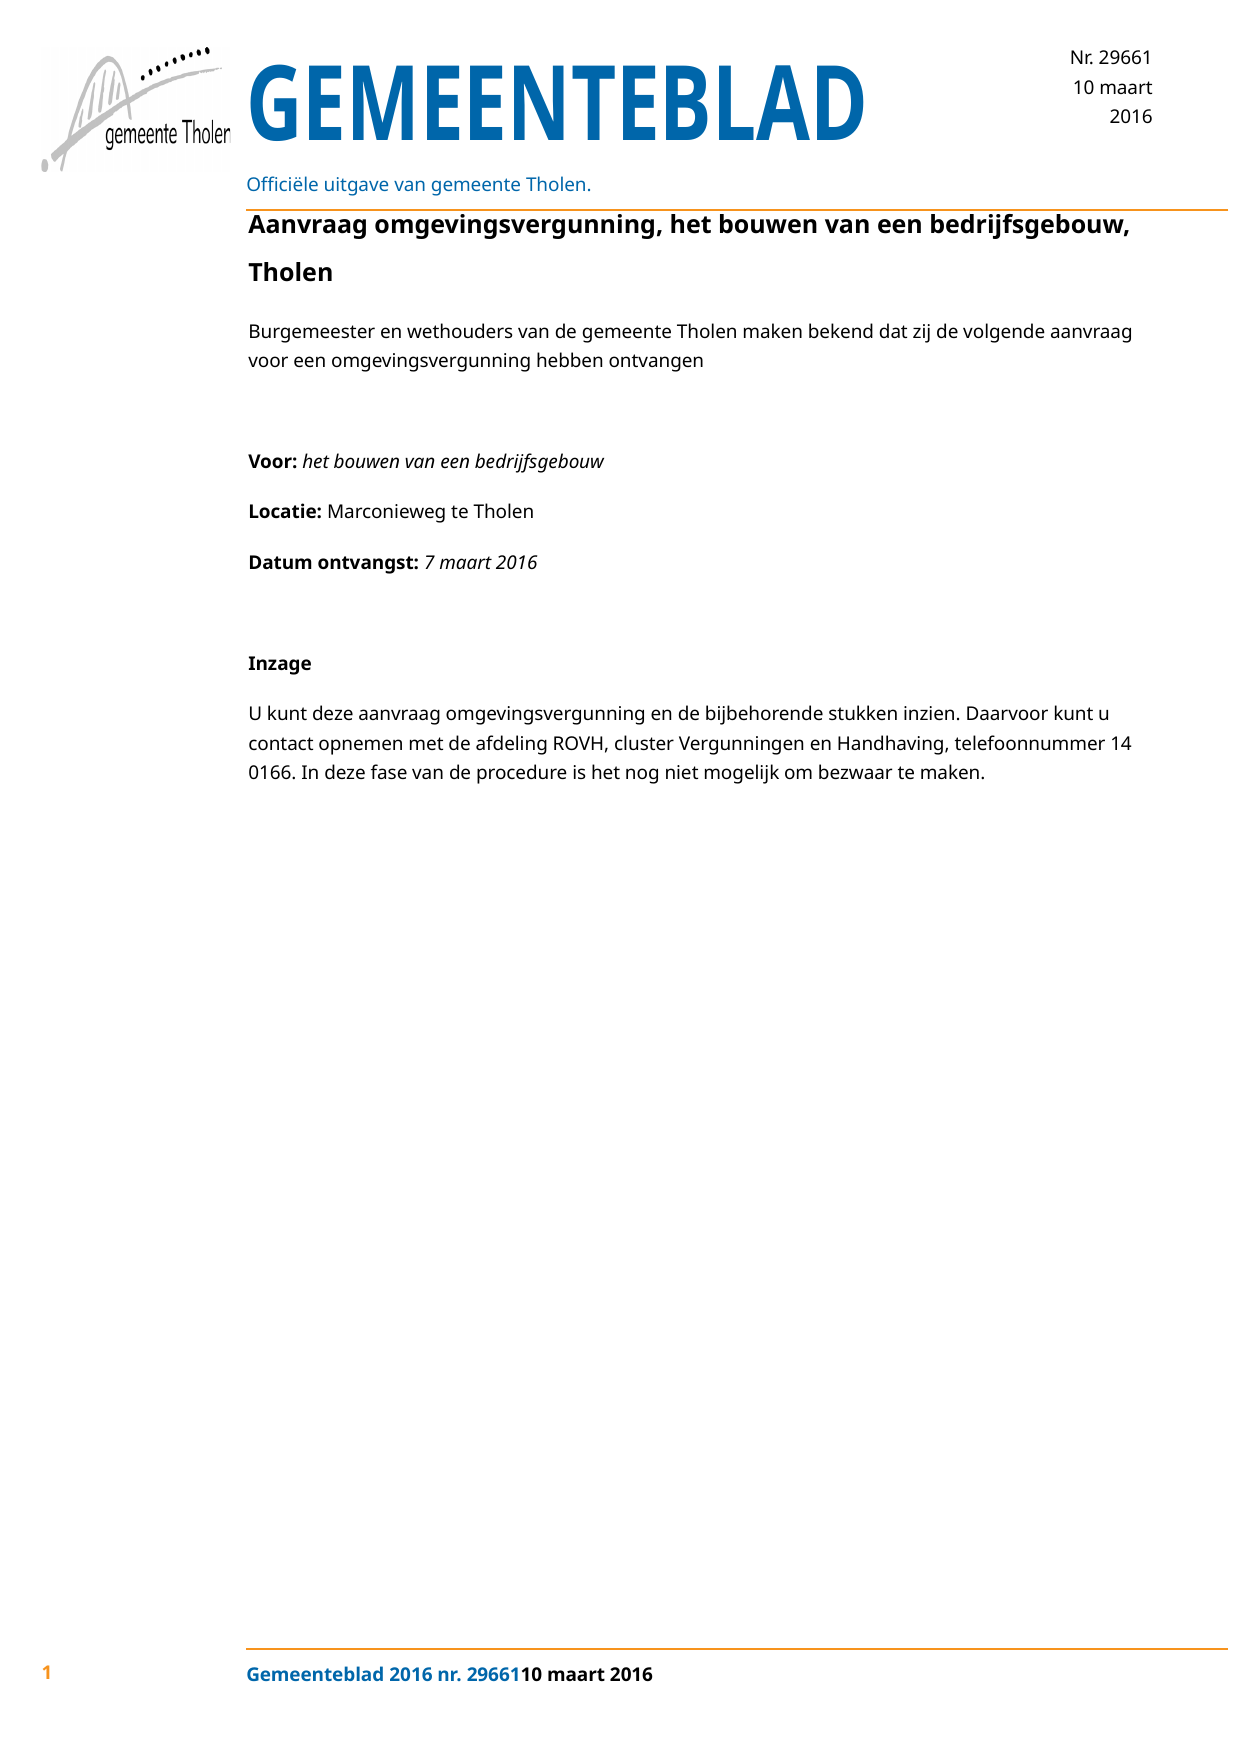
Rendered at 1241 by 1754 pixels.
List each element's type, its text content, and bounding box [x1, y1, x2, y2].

text Voor: het bouwen van een bedrijfsgebouw [248, 448, 1152, 474]
text Aanvraag omgevingsvergunning, het bouwen van een bedrijfsgebouw, Tholen [248, 211, 1152, 288]
text Burgemeester en wethouders van de gemeente Tholen maken bekend dat zij de volgende aanvraag voor een omgevingsvergunning hebben ontvangen [248, 318, 1152, 373]
text Inzage [248, 650, 1152, 676]
text Datum ontvangst: 7 maart 2016 [248, 549, 1152, 575]
picture [41, 47, 231, 172]
text U kunt deze aanvraag omgevingsvergunning en de bijbehorende stukken inzien. Daarvoor kunt u contact opnemen met de afdeling ROVH, cluster Vergunningen en Handhaving, telefoonnummer 14 0166. In deze fase van de procedure is het nog niet mogelijk om bezwaar te maken. [248, 700, 1152, 785]
text Locatie: Marconieweg te Tholen [248, 499, 1152, 524]
